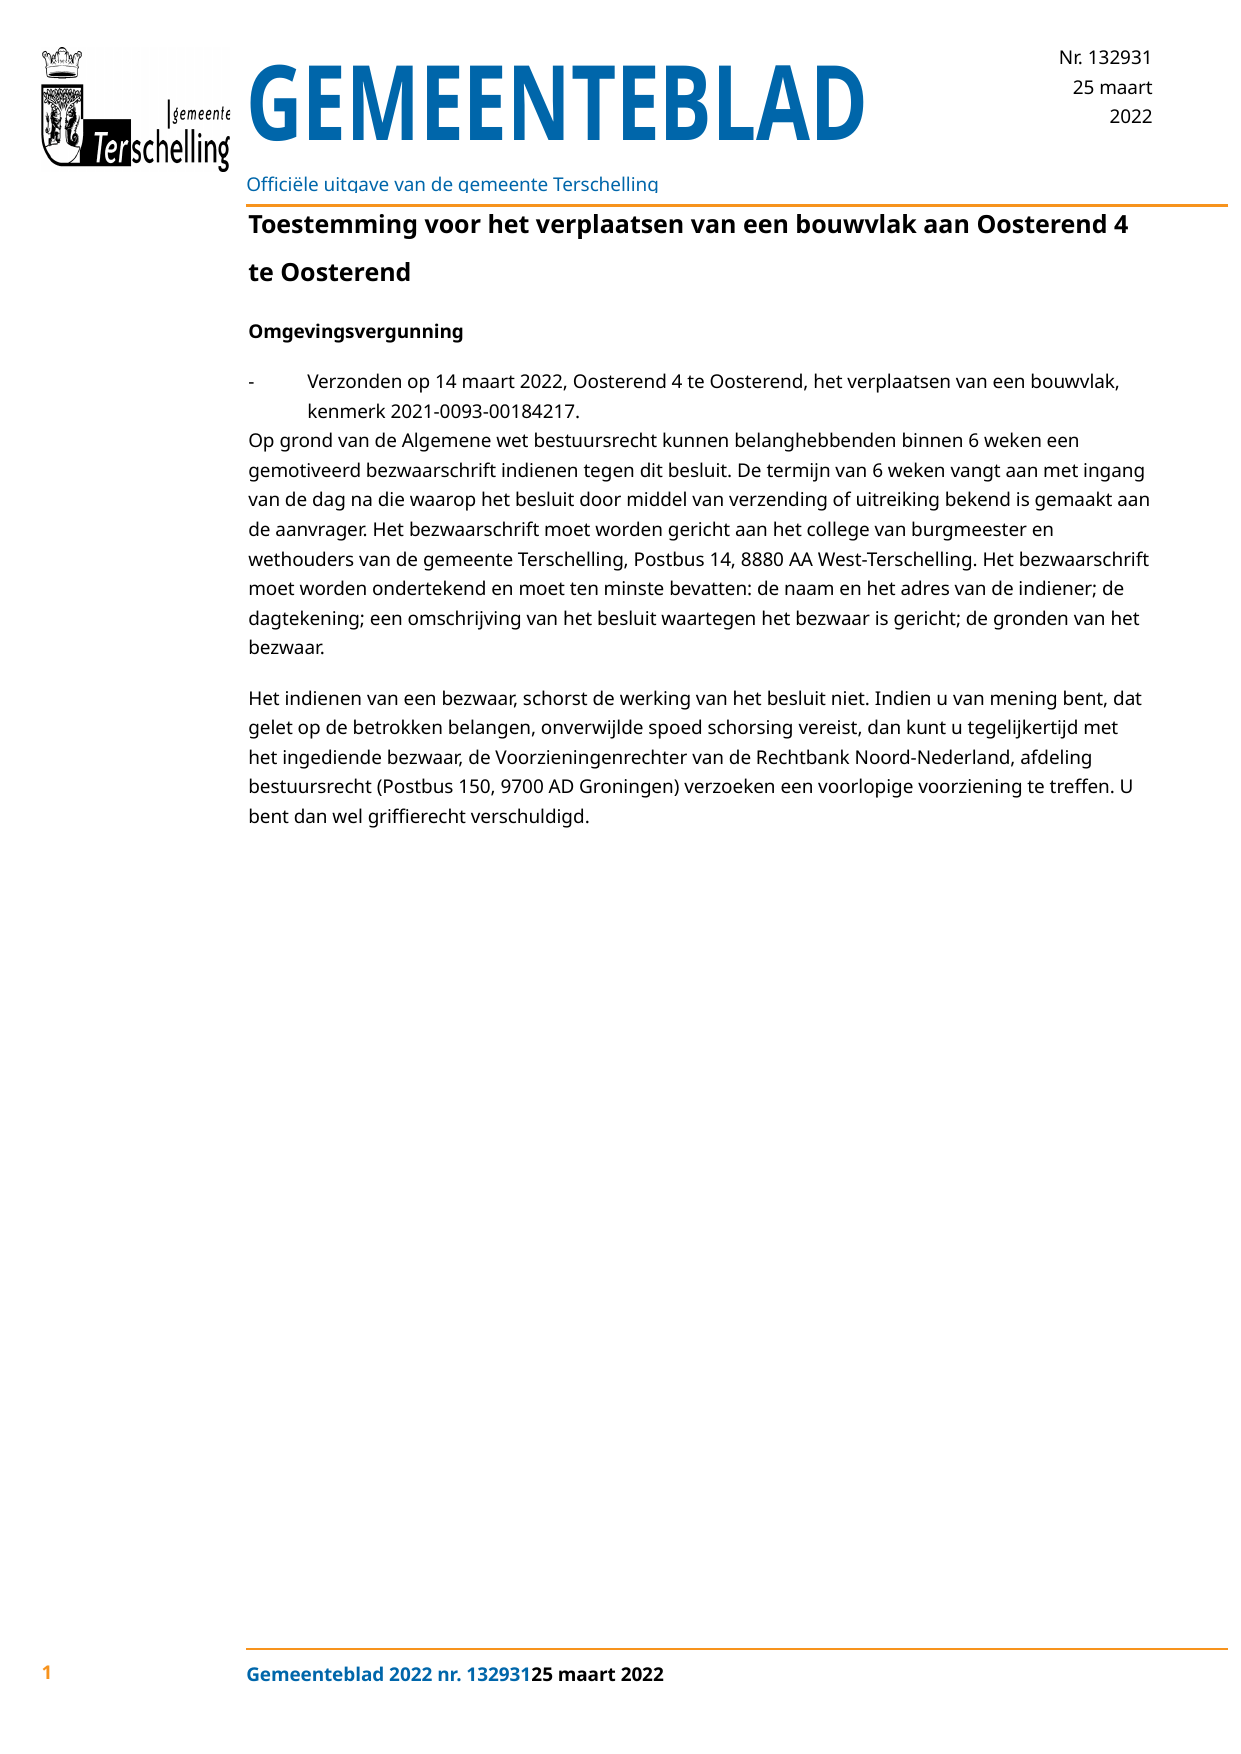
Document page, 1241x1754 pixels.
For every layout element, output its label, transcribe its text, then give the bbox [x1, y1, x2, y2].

picture [41, 47, 231, 172]
text Toestemming voor het verplaatsen van een bouwvlak aan Oosterend 4 te Oosterend [248, 207, 1152, 288]
list Verzonden op 14 maart 2022, Oosterend 4 te Oosterend, het verplaatsen van een bouwvlak, kenmerk 2021-0093-00184217. [248, 368, 1152, 424]
text Op grond van de Algemene wet bestuursrecht kunnen belanghebbenden binnen 6 weken een gemotiveerd bezwaarschrift indienen tegen dit besluit. De termijn van 6 weken vangt aan met ingang van de dag na die waarop het besluit door middel van verzending of uitreiking bekend is gemaakt aan de aanvrager. Het bezwaarschrift moet worden gericht aan het college van burgmeester en wethouders van de gemeente Terschelling, Postbus 14, 8880 AA West-Terschelling. Het bezwaarschrift moet worden ondertekend en moet ten minste bevatten: de naam en het adres van de indiener; de dagtekening; een omschrijving van het besluit waartegen het bezwaar is gericht; de gronden van het bezwaar. [248, 427, 1152, 660]
text Omgevingsvergunning [248, 318, 1152, 344]
text Het indienen van een bezwaar, schorst de werking van het besluit niet. Indien u van mening bent, dat gelet op de betrokken belangen, onverwijlde spoed schorsing vereist, dan kunt u tegelijkertijd met het ingediende bezwaar, de Voorzieningenrechter van de Rechtbank Noord-Nederland, afdeling bestuursrecht (Postbus 150, 9700 AD Groningen) verzoeken een voorlopige voorziening te treffen. U bent dan wel griffierecht verschuldigd. [248, 685, 1152, 829]
